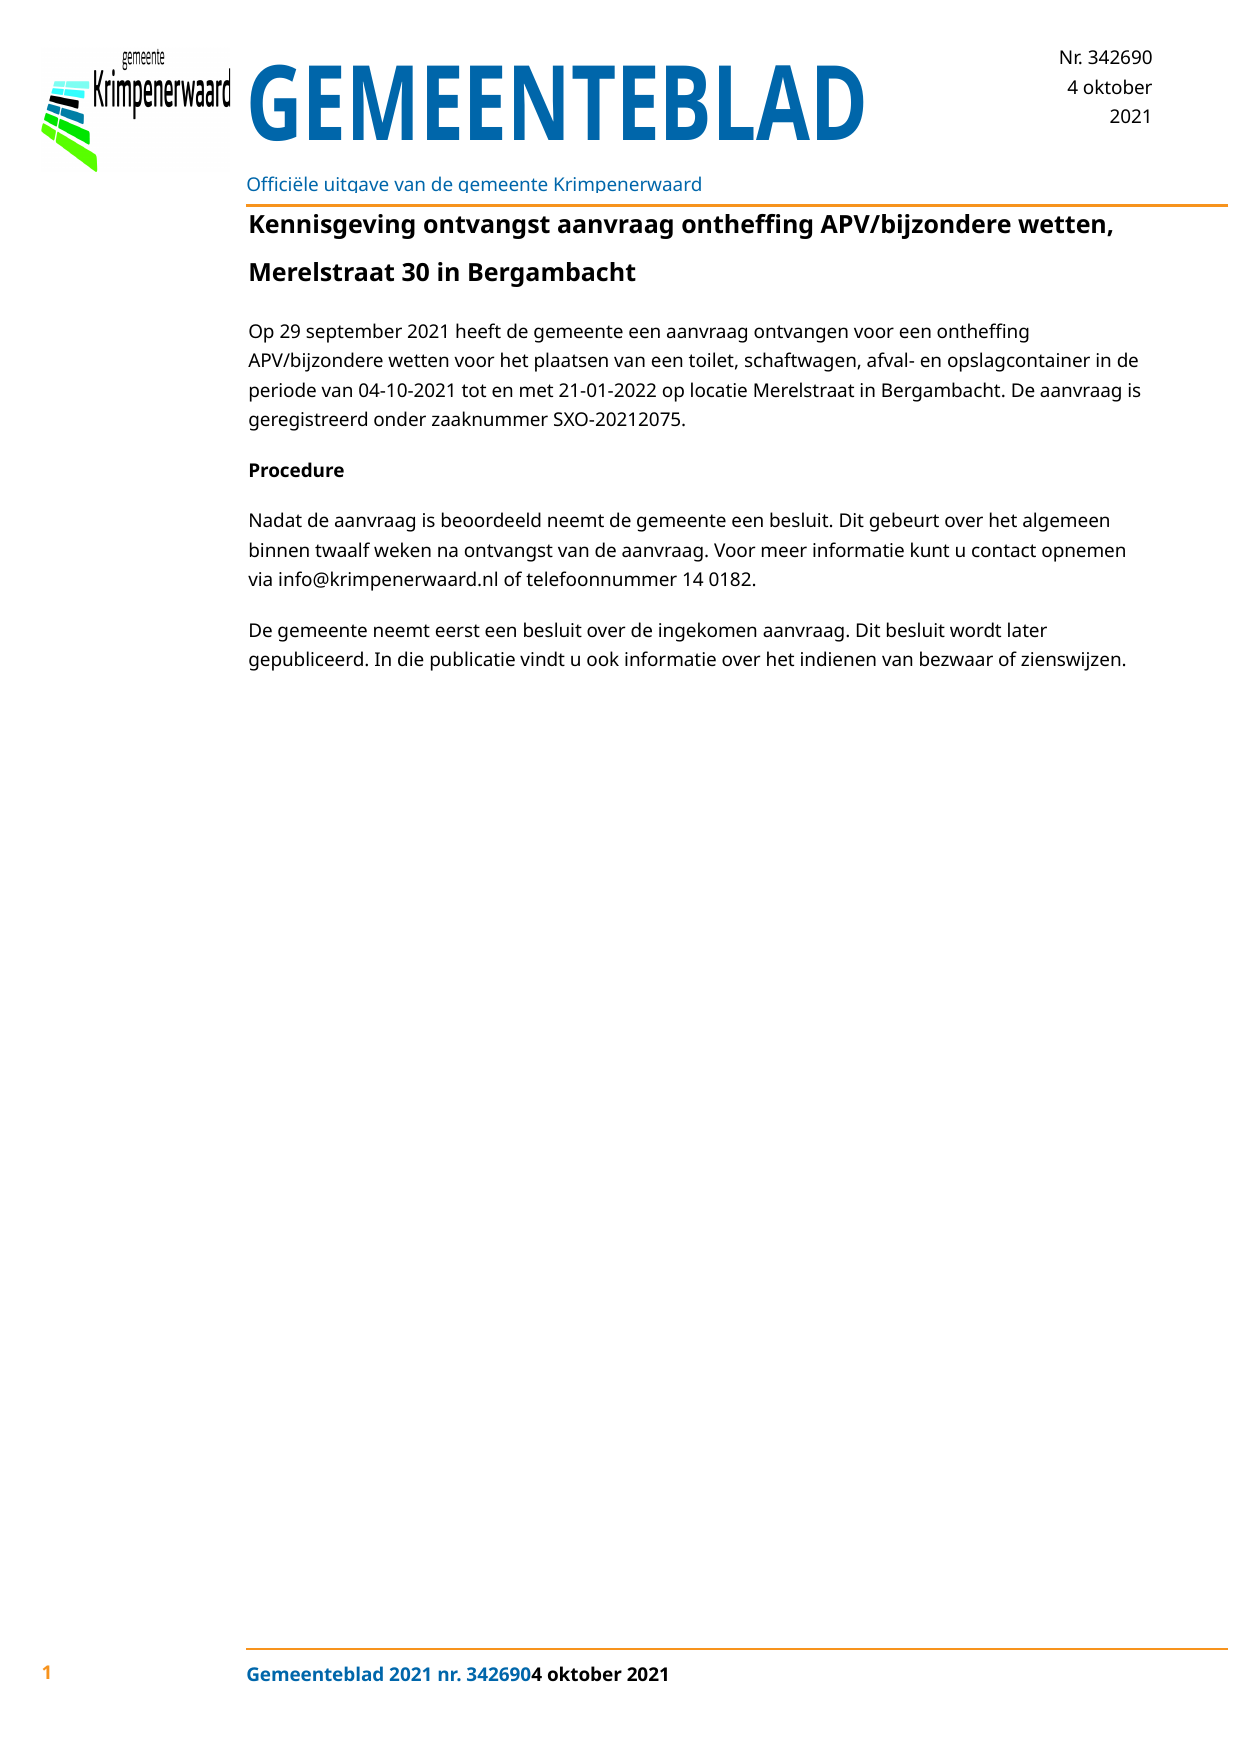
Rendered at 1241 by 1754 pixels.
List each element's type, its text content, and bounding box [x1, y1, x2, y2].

picture [41, 47, 231, 172]
text Nadat de aanvraag is beoordeeld neemt de gemeente een besluit. Dit gebeurt over het algemeen binnen twaalf weken na ontvangst van de aanvraag. Voor meer informatie kunt u contact opnemen via info@krimpenerwaard.nl of telefoonnummer 14 0182. [248, 507, 1152, 592]
text De gemeente neemt eerst een besluit over de ingekomen aanvraag. Dit besluit wordt later gepubliceerd. In die publicatie vindt u ook informatie over het indienen van bezwaar of zienswijzen. [248, 617, 1152, 672]
text Op 29 september 2021 heeft de gemeente een aanvraag ontvangen voor een ontheffing APV/bijzondere wetten voor het plaatsen van een toilet, schaftwagen, afval- en opslagcontainer in de periode van 04-10-2021 tot en met 21-01-2022 op locatie Merelstraat in Bergambacht. De aanvraag is geregistreerd onder zaaknummer SXO-20212075. [248, 318, 1152, 432]
text Kennisgeving ontvangst aanvraag ontheffing APV/bijzondere wetten, Merelstraat 30 in Bergambacht [248, 207, 1152, 288]
text Procedure [248, 457, 1152, 483]
